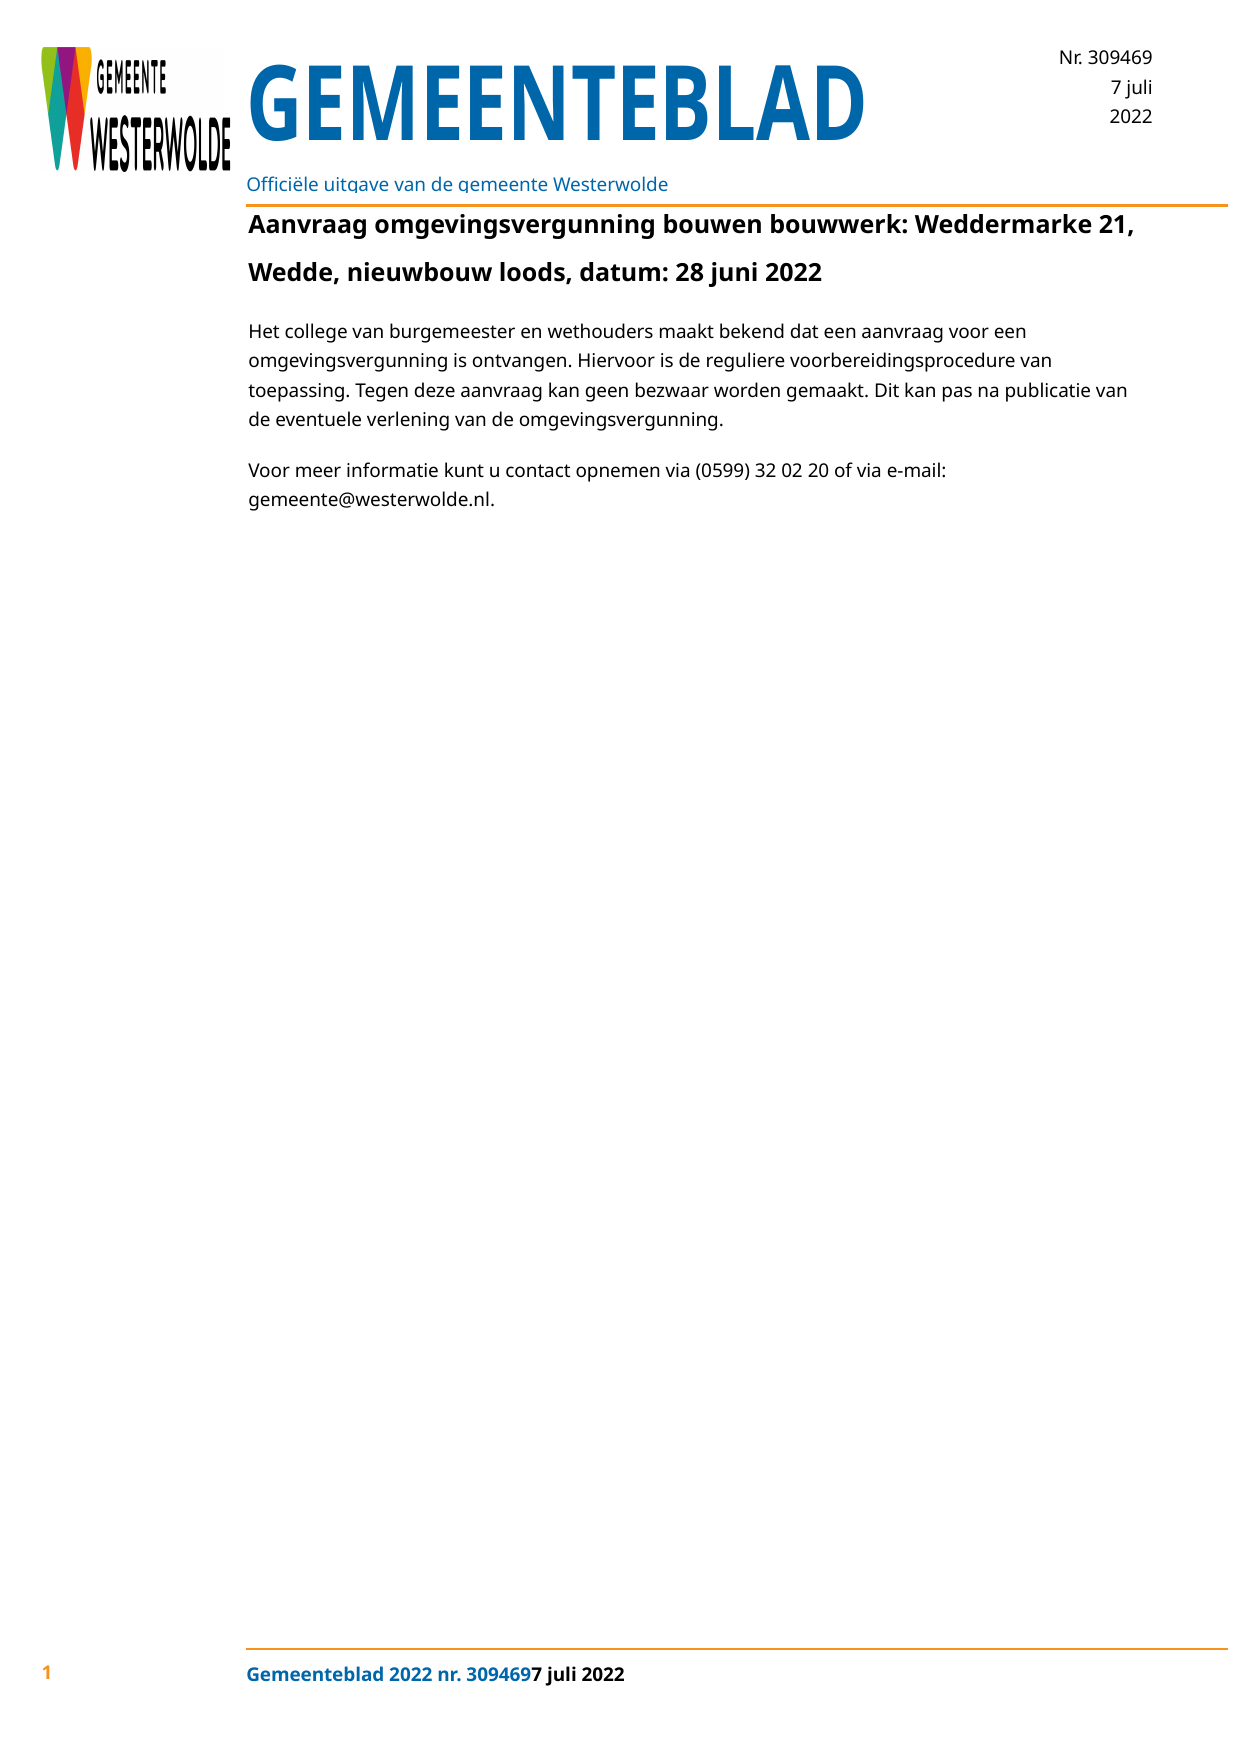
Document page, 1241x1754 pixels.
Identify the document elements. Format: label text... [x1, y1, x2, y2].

text Voor meer informatie kunt u contact opnemen via (0599) 32 02 20 of via e-mail: gemeente@westerwolde.nl. [248, 457, 1152, 512]
text Aanvraag omgevingsvergunning bouwen bouwwerk: Weddermarke 21, Wedde, nieuwbouw loods, datum: 28 juni 2022 [248, 207, 1152, 288]
picture [41, 47, 231, 172]
text Het college van burgemeester en wethouders maakt bekend dat een aanvraag voor een omgevingsvergunning is ontvangen. Hiervoor is de reguliere voorbereidingsprocedure van toepassing. Tegen deze aanvraag kan geen bezwaar worden gemaakt. Dit kan pas na publicatie van de eventuele verlening van de omgevingsvergunning. [248, 318, 1152, 432]
